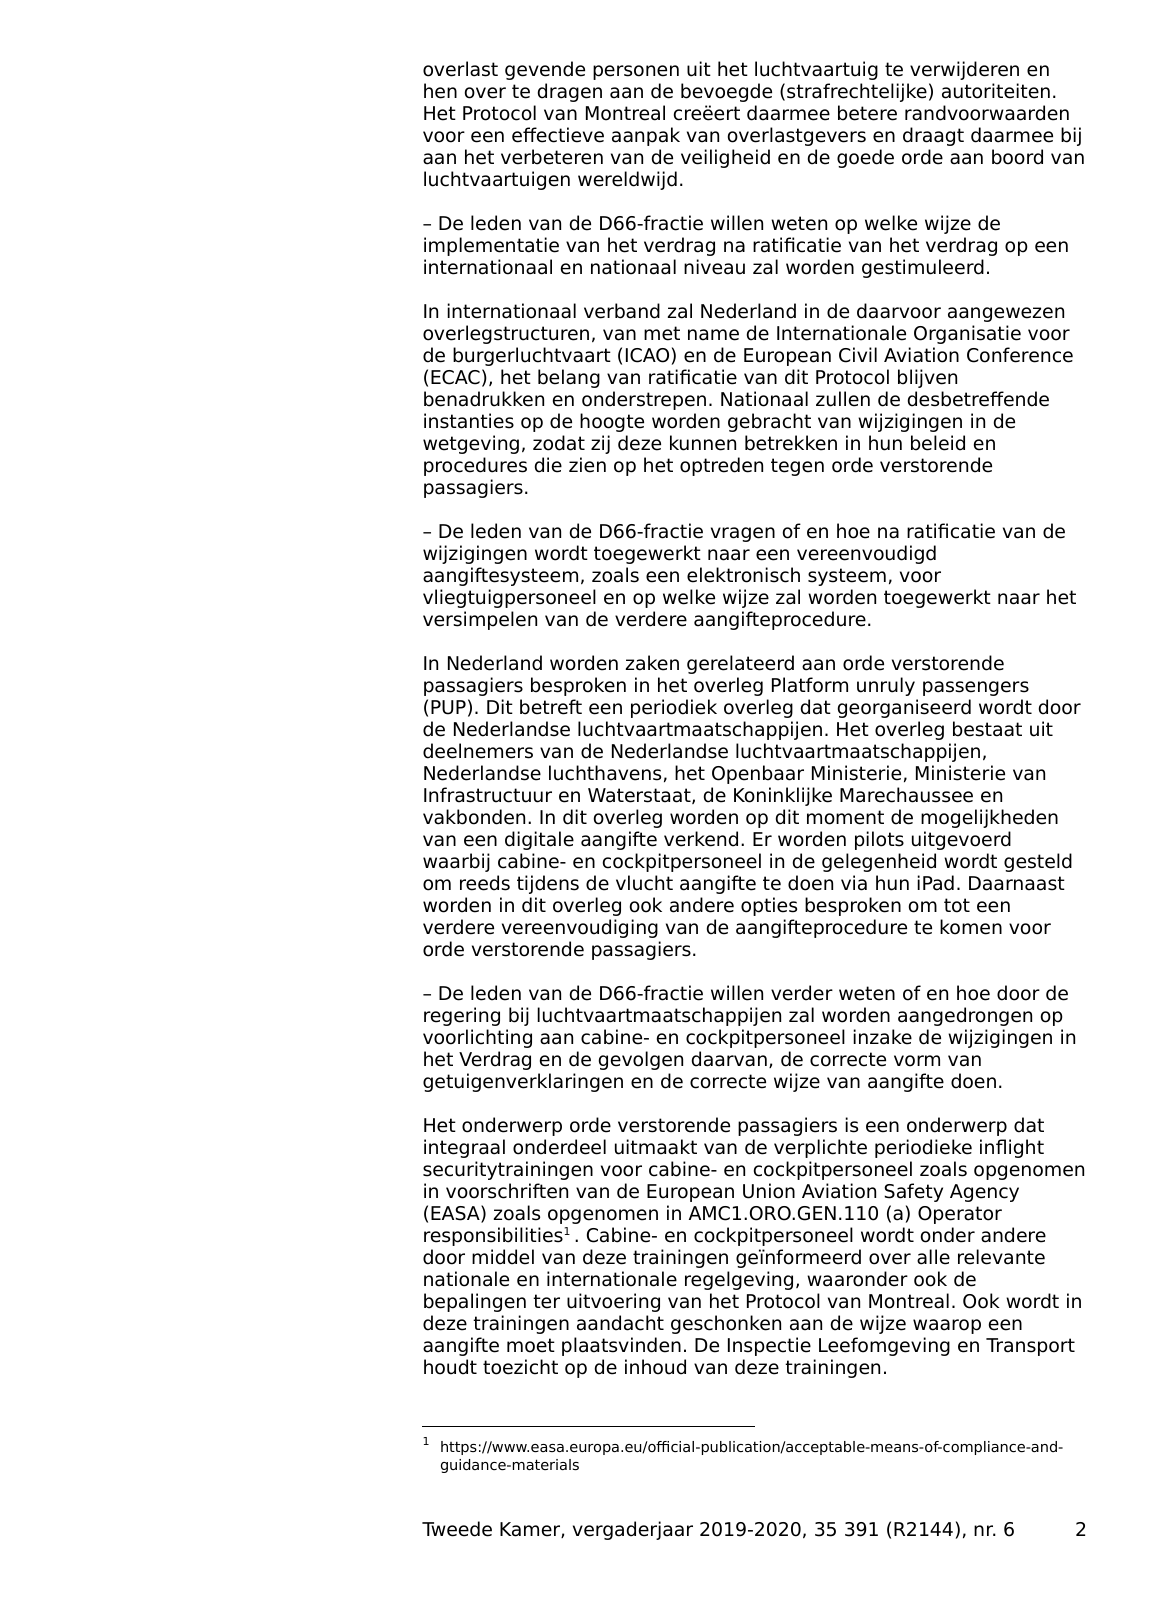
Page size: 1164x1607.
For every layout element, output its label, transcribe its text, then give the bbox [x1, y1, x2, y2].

text https://www.easa.europa.eu/official-publication/acceptable-means-of-compliance-and-guidance-materials [422, 1435, 1087, 1474]
text Het onderwerp orde verstorende passagiers is een onderwerp dat integraal onderdeel uitmaakt van de verplichte periodieke inflight securitytrainingen voor cabine- en cockpitpersoneel zoals opgenomen in voorschriften van de European Union Aviation Safety Agency (EASA) zoals opgenomen in AMC1.ORO.GEN.110 (a) Operator responsibilities. Cabine- en cockpitpersoneel wordt onder andere door middel van deze trainingen geïnformeerd over alle relevante nationale en internationale regelgeving, waaronder ook de bepalingen ter uitvoering van het Protocol van Montreal. Ook wordt in deze trainingen aandacht geschonken aan de wijze waarop een aangifte moet plaatsvinden. De Inspectie Leefomgeving en Transport houdt toezicht op de inhoud van deze trainingen. [422, 1115, 1087, 1379]
subtitle – De leden van de D66-fractie vragen of en hoe na ratificatie van de wijzigingen wordt toegewerkt naar een vereenvoudigd aangiftesysteem, zoals een elektronisch systeem, voor vliegtuigpersoneel en op welke wijze zal worden toegewerkt naar het versimpelen van de verdere aangifteprocedure. [422, 521, 1087, 631]
text In internationaal verband zal Nederland in de daarvoor aangewezen overlegstructuren, van met name de Internationale Organisatie voor de burgerluchtvaart (ICAO) en de European Civil Aviation Conference (ECAC), het belang van ratificatie van dit Protocol blijven benadrukken en onderstrepen. Nationaal zullen de desbetreffende instanties op de hoogte worden gebracht van wijzigingen in de wetgeving, zodat zij deze kunnen betrekken in hun beleid en procedures die zien op het optreden tegen orde verstorende passagiers. [422, 301, 1087, 499]
text In Nederland worden zaken gerelateerd aan orde verstorende passagiers besproken in het overleg Platform unruly passengers (PUP). Dit betreft een periodiek overleg dat georganiseerd wordt door de Nederlandse luchtvaartmaatschappijen. Het overleg bestaat uit deelnemers van de Nederlandse luchtvaartmaatschappijen, Nederlandse luchthavens, het Openbaar Ministerie, Ministerie van Infrastructuur en Waterstaat, de Koninklijke Marechaussee en vakbonden. In dit overleg worden op dit moment de mogelijkheden van een digitale aangifte verkend. Er worden pilots uitgevoerd waarbij cabine- en cockpitpersoneel in de gelegenheid wordt gesteld om reeds tijdens de vlucht aangifte te doen via hun iPad. Daarnaast worden in dit overleg ook andere opties besproken om tot een verdere vereenvoudiging van de aangifteprocedure te komen voor orde verstorende passagiers. [422, 653, 1087, 961]
subtitle – De leden van de D66-fractie willen weten op welke wijze de implementatie van het verdrag na ratificatie van het verdrag op een internationaal en nationaal niveau zal worden gestimuleerd. [422, 213, 1087, 279]
subtitle – De leden van de D66-fractie willen verder weten of en hoe door de regering bij luchtvaartmaatschappijen zal worden aangedrongen op voorlichting aan cabine- en cockpitpersoneel inzake de wijzigingen in het Verdrag en de gevolgen daarvan, de correcte vorm van getuigenverklaringen en de correcte wijze van aangifte doen. [422, 983, 1087, 1093]
text overlast gevende personen uit het luchtvaartuig te verwijderen en hen over te dragen aan de bevoegde (strafrechtelijke) autoriteiten. Het Protocol van Montreal creëert daarmee betere randvoorwaarden voor een effectieve aanpak van overlastgevers en draagt daarmee bij aan het verbeteren van de veiligheid en de goede orde aan boord van luchtvaartuigen wereldwijd. [422, 59, 1087, 191]
